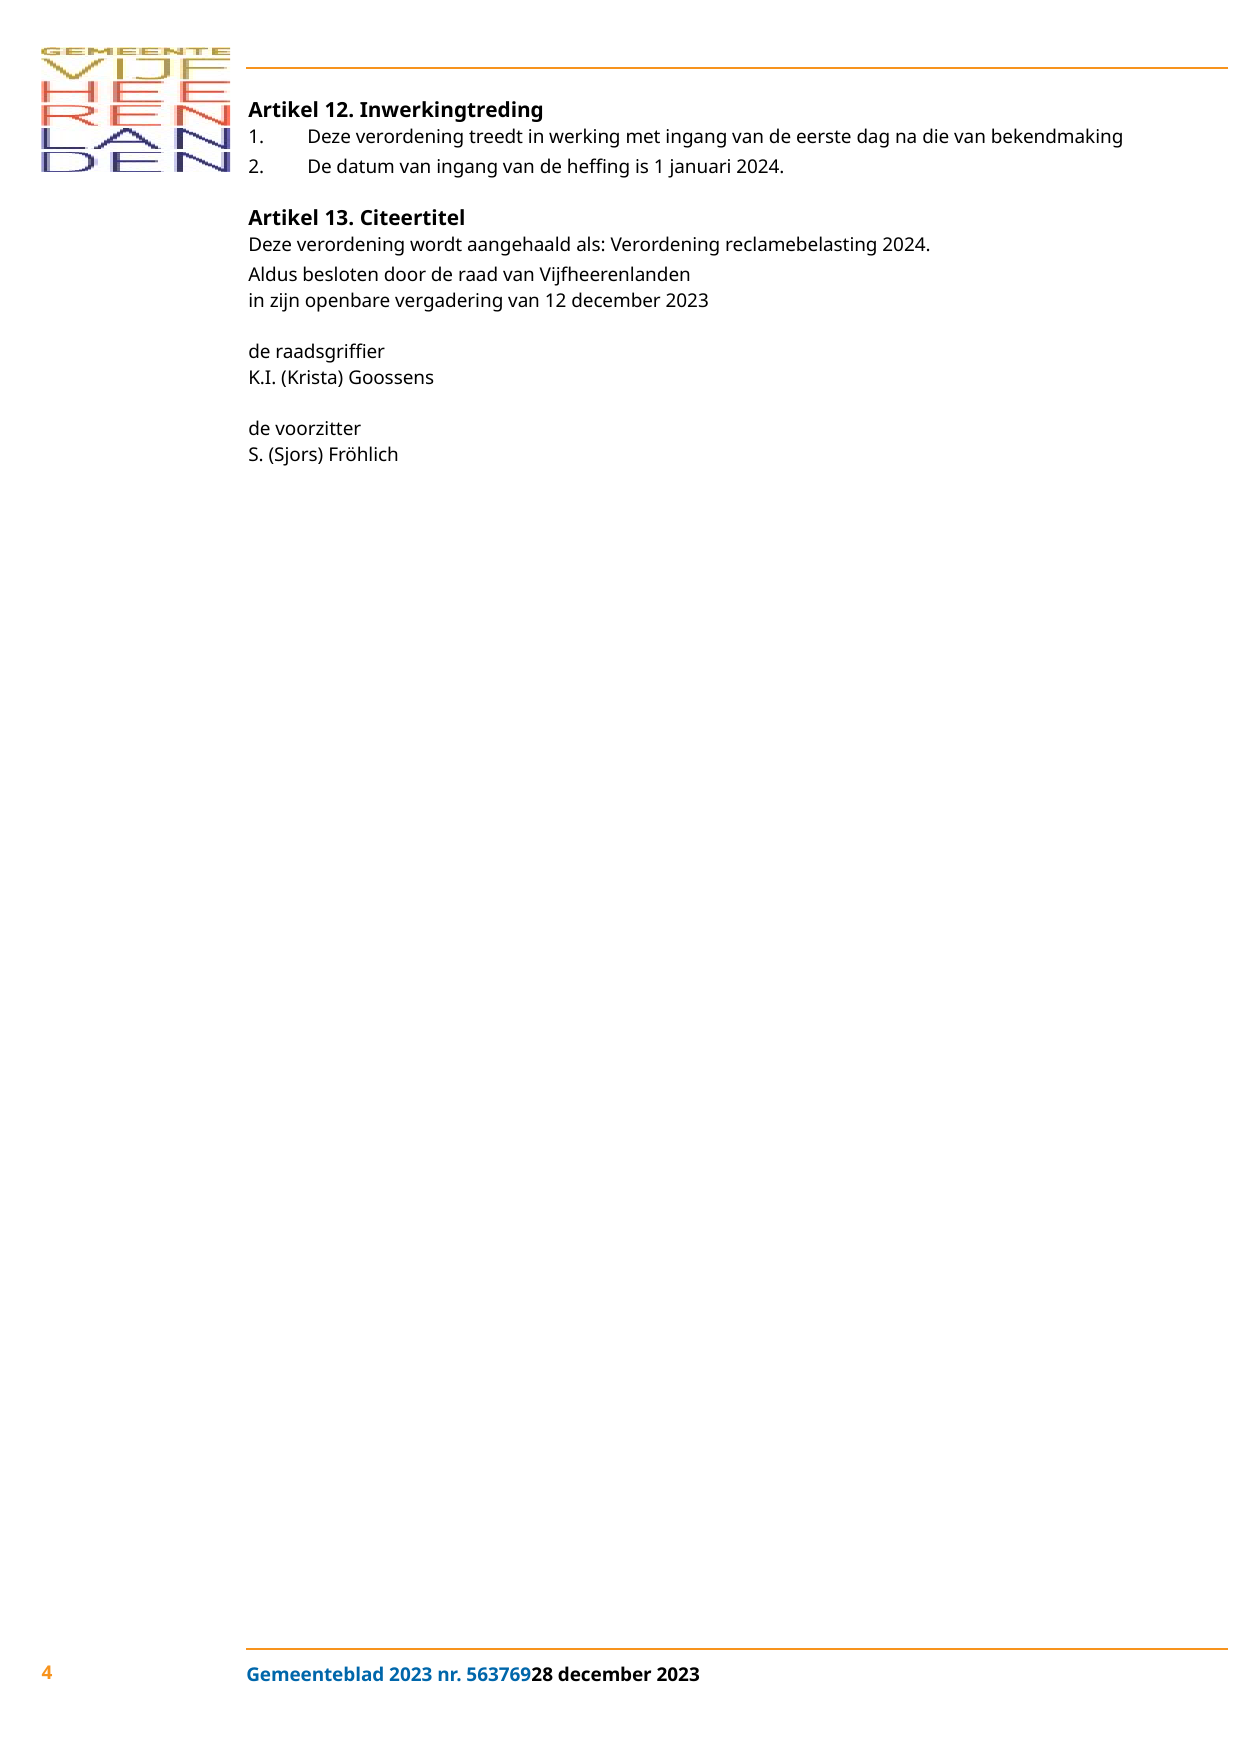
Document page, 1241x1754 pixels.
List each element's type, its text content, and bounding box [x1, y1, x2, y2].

text Deze verordening wordt aangehaald als: Verordening reclamebelasting 2024. [248, 232, 1152, 257]
list De datum van ingang van de heffing is 1 januari 2024. [248, 153, 1152, 178]
picture [41, 47, 231, 172]
text Aldus besloten door de raad van Vijfheerenlanden [248, 261, 1152, 287]
text K.I. (Krista) Goossens [248, 364, 1152, 390]
text Artikel 12. Inwerkingtreding [248, 95, 1152, 123]
text in zijn openbare vergadering van 12 december 2023 [248, 287, 1152, 313]
text de raadsgriffier [248, 338, 1152, 364]
text de voorzitter [248, 416, 1152, 441]
text Artikel 13. Citeertitel [248, 203, 1152, 232]
list Deze verordening treedt in werking met ingang van de eerste dag na die van bekendmaking [248, 123, 1152, 149]
text S. (Sjors) Fröhlich [248, 441, 1152, 467]
